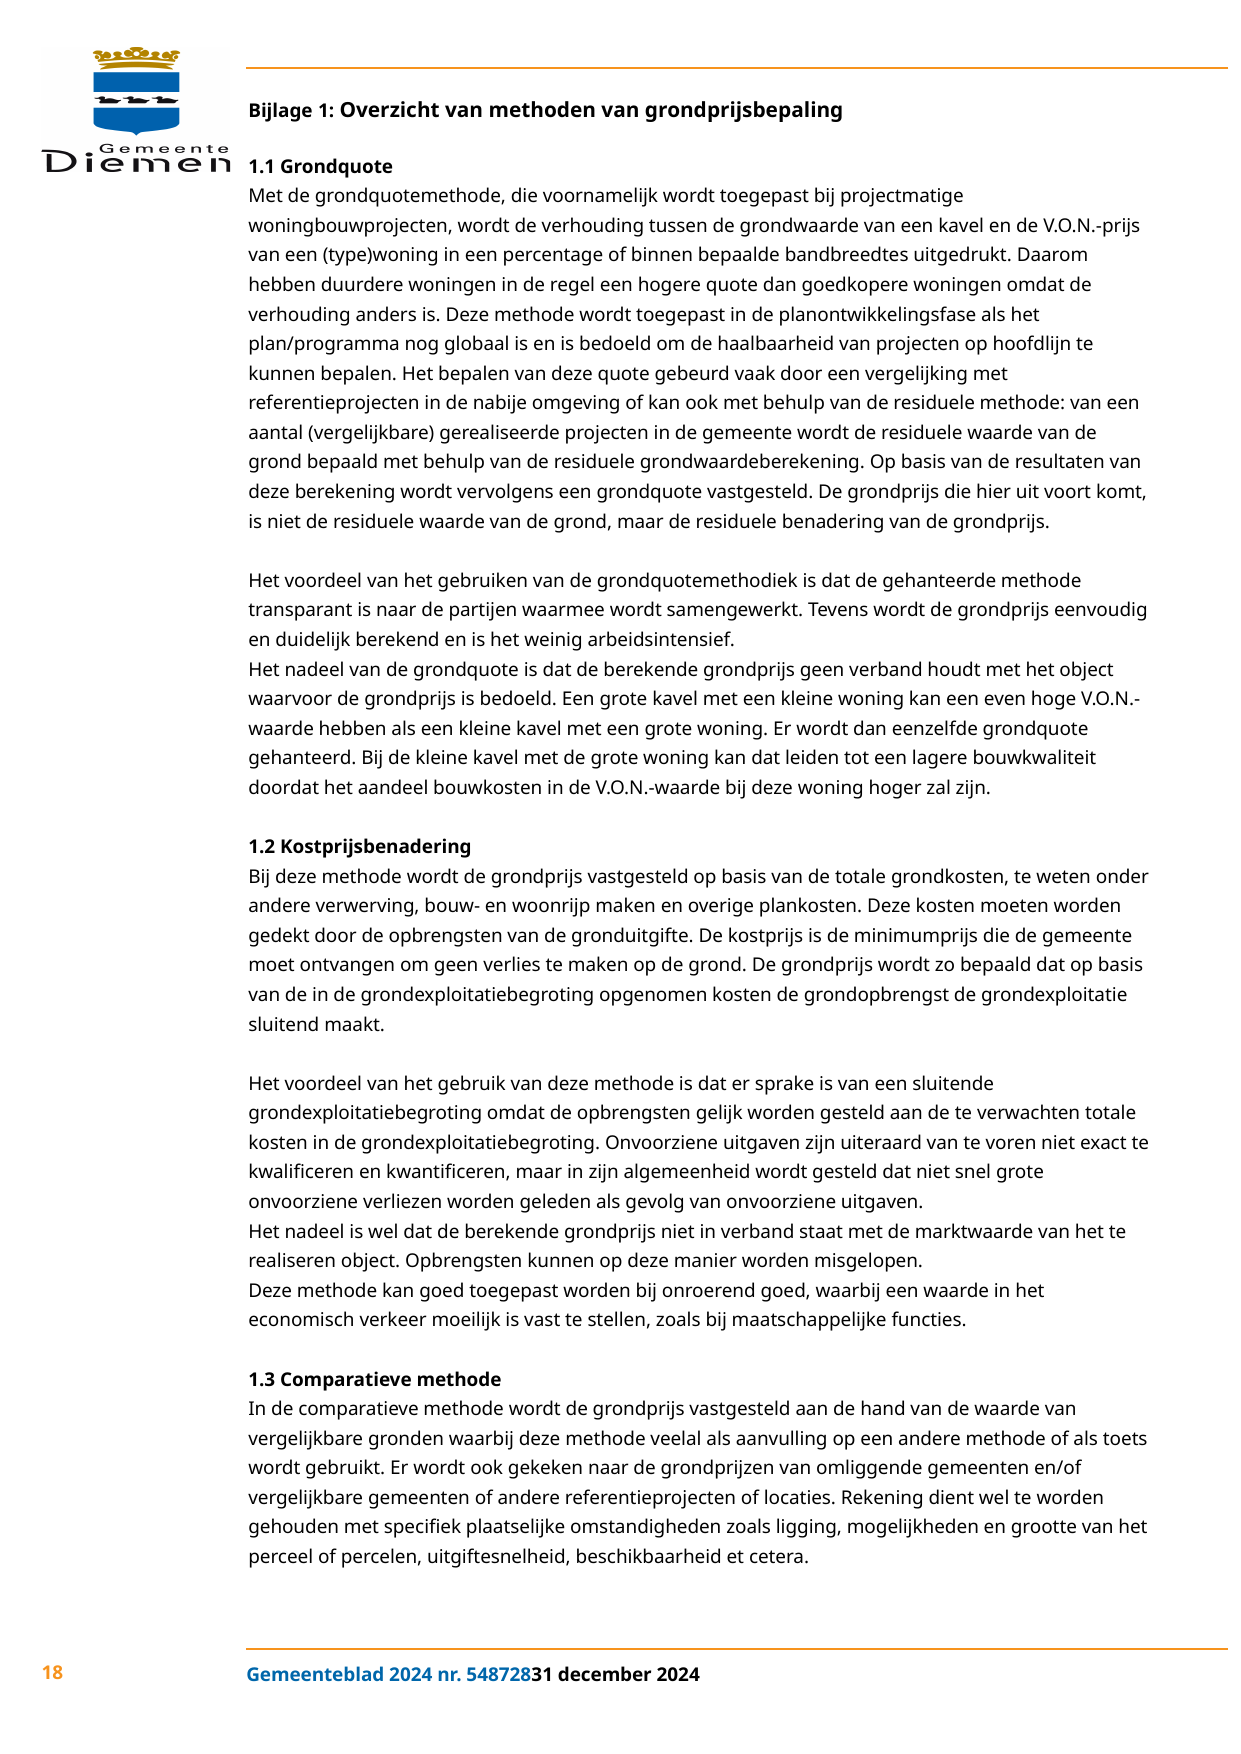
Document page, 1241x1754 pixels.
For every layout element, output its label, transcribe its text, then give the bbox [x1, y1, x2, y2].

text Het voordeel van het gebruiken van de grondquotemethodiek is dat de gehanteerde methode transparant is naar de partijen waarmee wordt samengewerkt. Tevens wordt de grondprijs eenvoudig en duidelijk berekend en is het weinig arbeidsintensief. [248, 567, 1152, 652]
text 1.2 Kostprijsbenadering [248, 833, 1152, 859]
text Met de grondquotemethode, die voornamelijk wordt toegepast bij projectmatige woningbouwprojecten, wordt de verhouding tussen de grondwaarde van een kavel en de V.O.N.-prijs van een (type)woning in een percentage of binnen bepaalde bandbreedtes uitgedrukt. Daarom hebben duurdere woningen in de regel een hogere quote dan goedkopere woningen omdat de verhouding anders is. Deze methode wordt toegepast in de planontwikkelingsfase als het plan/programma nog globaal is en is bedoeld om de haalbaarheid van projecten op hoofdlijn te kunnen bepalen. Het bepalen van deze quote gebeurd vaak door een vergelijking met referentieprojecten in de nabije omgeving of kan ook met behulp van de residuele methode: van een aantal (vergelijkbare) gerealiseerde projecten in de gemeente wordt de residuele waarde van de grond bepaald met behulp van de residuele grondwaardeberekening. Op basis van de resultaten van deze berekening wordt vervolgens een grondquote vastgesteld. De grondprijs die hier uit voort komt, is niet de residuele waarde van de grond, maar de residuele benadering van de grondprijs. [248, 182, 1152, 534]
text 1.1 Grondquote [248, 153, 1152, 179]
text Het nadeel van de grondquote is dat de berekende grondprijs geen verband houdt met het object waarvoor de grondprijs is bedoeld. Een grote kavel met een kleine woning kan een even hoge V.O.N.-waarde hebben als een kleine kavel met een grote woning. Er wordt dan eenzelfde grondquote gehanteerd. Bij de kleine kavel met de grote woning kan dat leiden tot een lagere bouwkwaliteit doordat het aandeel bouwkosten in de V.O.N.-waarde bij deze woning hoger zal zijn. [248, 656, 1152, 800]
picture [41, 47, 231, 172]
text Het voordeel van het gebruik van deze methode is dat er sprake is van een sluitende grondexploitatiebegroting omdat de opbrengsten gelijk worden gesteld aan de te verwachten totale kosten in de grondexploitatiebegroting. Onvoorziene uitgaven zijn uiteraard van te voren niet exact te kwalificeren en kwantificeren, maar in zijn algemeenheid wordt gesteld dat niet snel grote onvoorziene verliezen worden geleden als gevolg van onvoorziene uitgaven. [248, 1070, 1152, 1214]
text 1.3 Comparatieve methode [248, 1366, 1152, 1392]
text Bijlage 1: Overzicht van methoden van grondprijsbepaling [248, 95, 1152, 123]
text Het nadeel is wel dat de berekende grondprijs niet in verband staat met de marktwaarde van het te realiseren object. Opbrengsten kunnen op deze manier worden misgelopen. [248, 1218, 1152, 1273]
text Deze methode kan goed toegepast worden bij onroerend goed, waarbij een waarde in het economisch verkeer moeilijk is vast te stellen, zoals bij maatschappelijke functies. [248, 1277, 1152, 1332]
text Bij deze methode wordt de grondprijs vastgesteld op basis van de totale grondkosten, te weten onder andere verwerving, bouw- en woonrijp maken en overige plankosten. Deze kosten moeten worden gedekt door de opbrengsten van de gronduitgifte. De kostprijs is de minimumprijs die de gemeente moet ontvangen om geen verlies te maken op de grond. De grondprijs wordt zo bepaald dat op basis van de in de grondexploitatiebegroting opgenomen kosten de grondopbrengst de grondexploitatie sluitend maakt. [248, 863, 1152, 1037]
text In de comparatieve methode wordt de grondprijs vastgesteld aan de hand van de waarde van vergelijkbare gronden waarbij deze methode veelal als aanvulling op een andere methode of als toets wordt gebruikt. Er wordt ook gekeken naar de grondprijzen van omliggende gemeenten en/of vergelijkbare gemeenten of andere referentieprojecten of locaties. Rekening dient wel te worden gehouden met specifiek plaatselijke omstandigheden zoals ligging, mogelijkheden en grootte van het perceel of percelen, uitgiftesnelheid, beschikbaarheid et cetera. [248, 1395, 1152, 1569]
